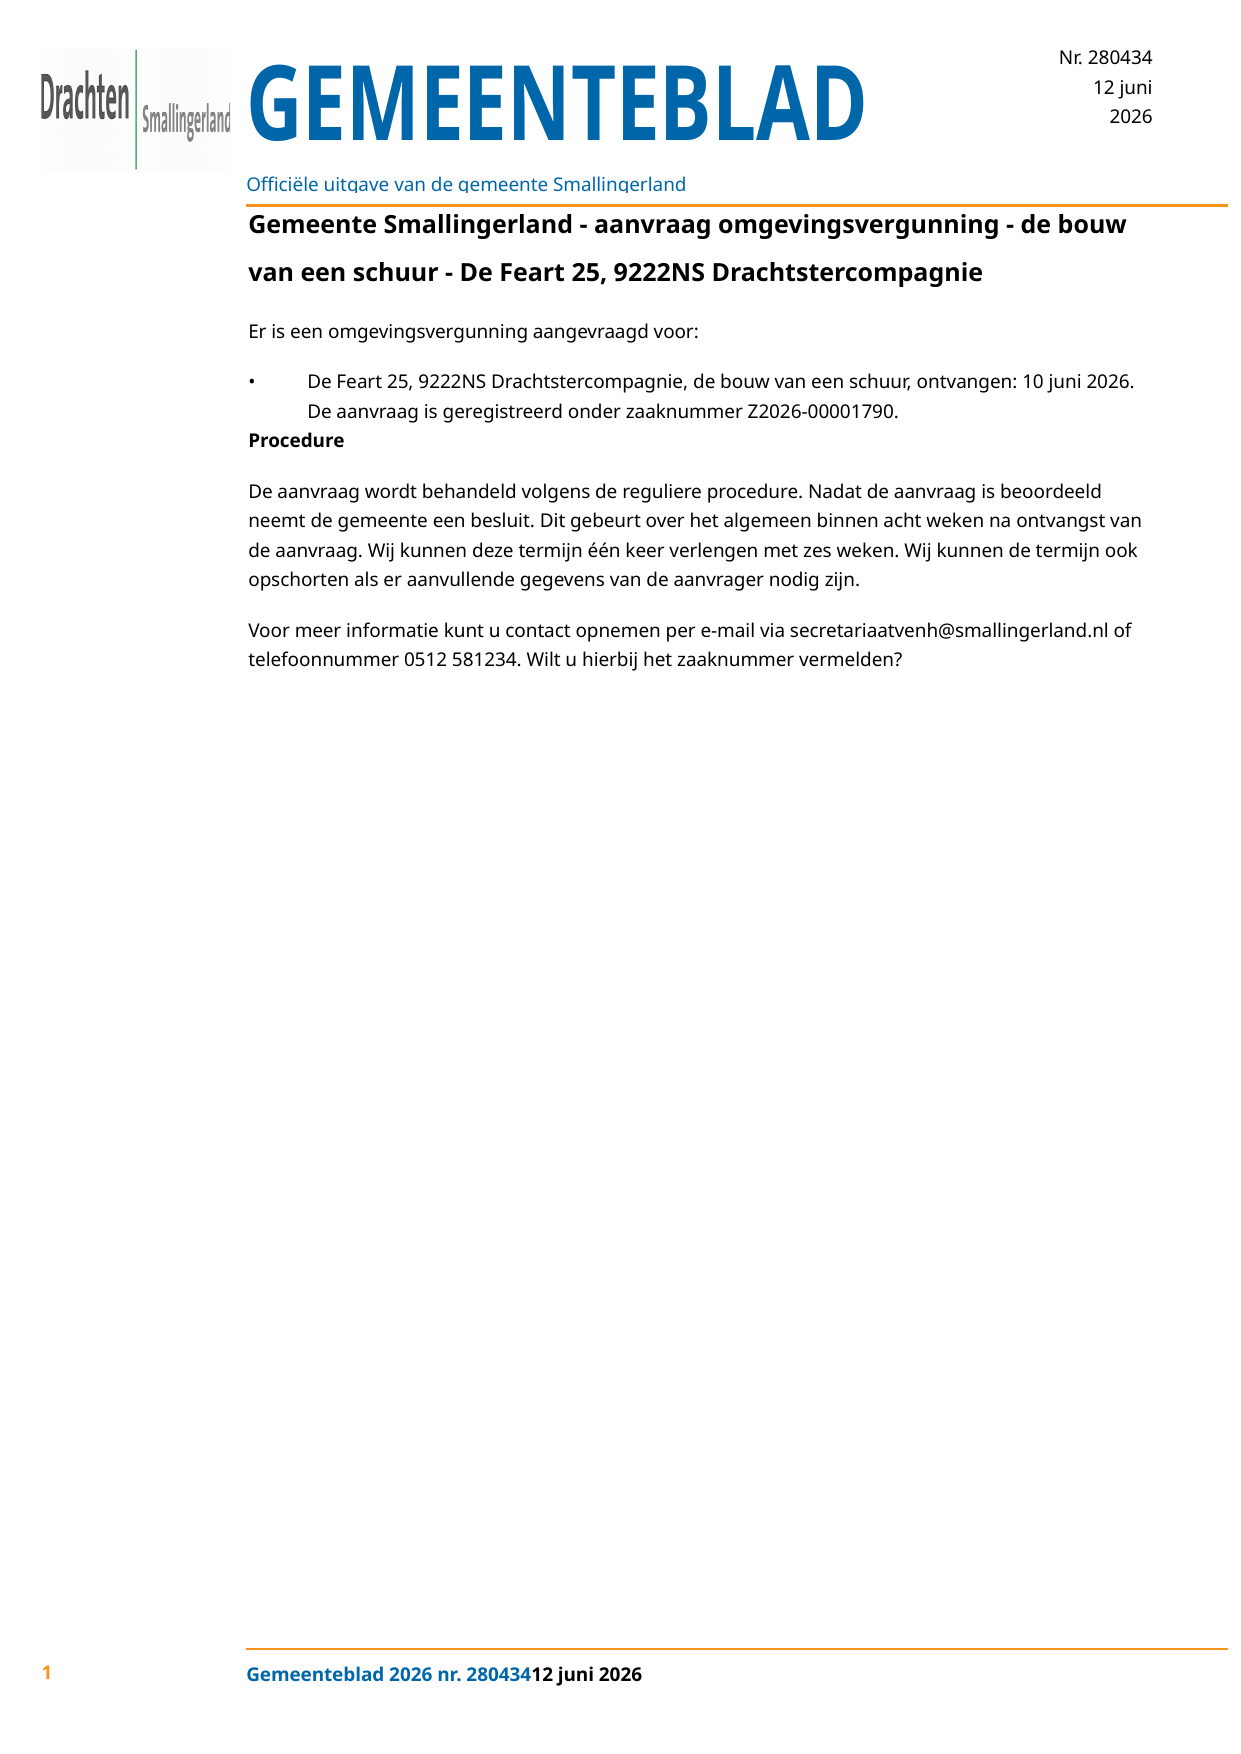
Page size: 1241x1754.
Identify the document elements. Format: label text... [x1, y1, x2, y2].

text De aanvraag wordt behandeld volgens de reguliere procedure. Nadat de aanvraag is beoordeeld neemt de gemeente een besluit. Dit gebeurt over het algemeen binnen acht weken na ontvangst van de aanvraag. Wij kunnen deze termijn één keer verlengen met zes weken. Wij kunnen de termijn ook opschorten als er aanvullende gegevens van de aanvrager nodig zijn. [248, 478, 1152, 592]
picture [41, 47, 231, 172]
text Er is een omgevingsvergunning aangevraagd voor: [248, 318, 1152, 344]
list De Feart 25, 9222NS Drachtstercompagnie, de bouw van een schuur, ontvangen: 10 juni 2026. De aanvraag is geregistreerd onder zaaknummer Z2026-00001790. [248, 368, 1152, 424]
text Gemeente Smallingerland - aanvraag omgevingsvergunning - de bouw van een schuur - De Feart 25, 9222NS Drachtstercompagnie [248, 207, 1152, 288]
text Voor meer informatie kunt u contact opnemen per e-mail via secretariaatvenh@smallingerland.nl of telefoonnummer 0512 581234. Wilt u hierbij het zaaknummer vermelden? [248, 617, 1152, 672]
text Procedure [248, 427, 1152, 453]
